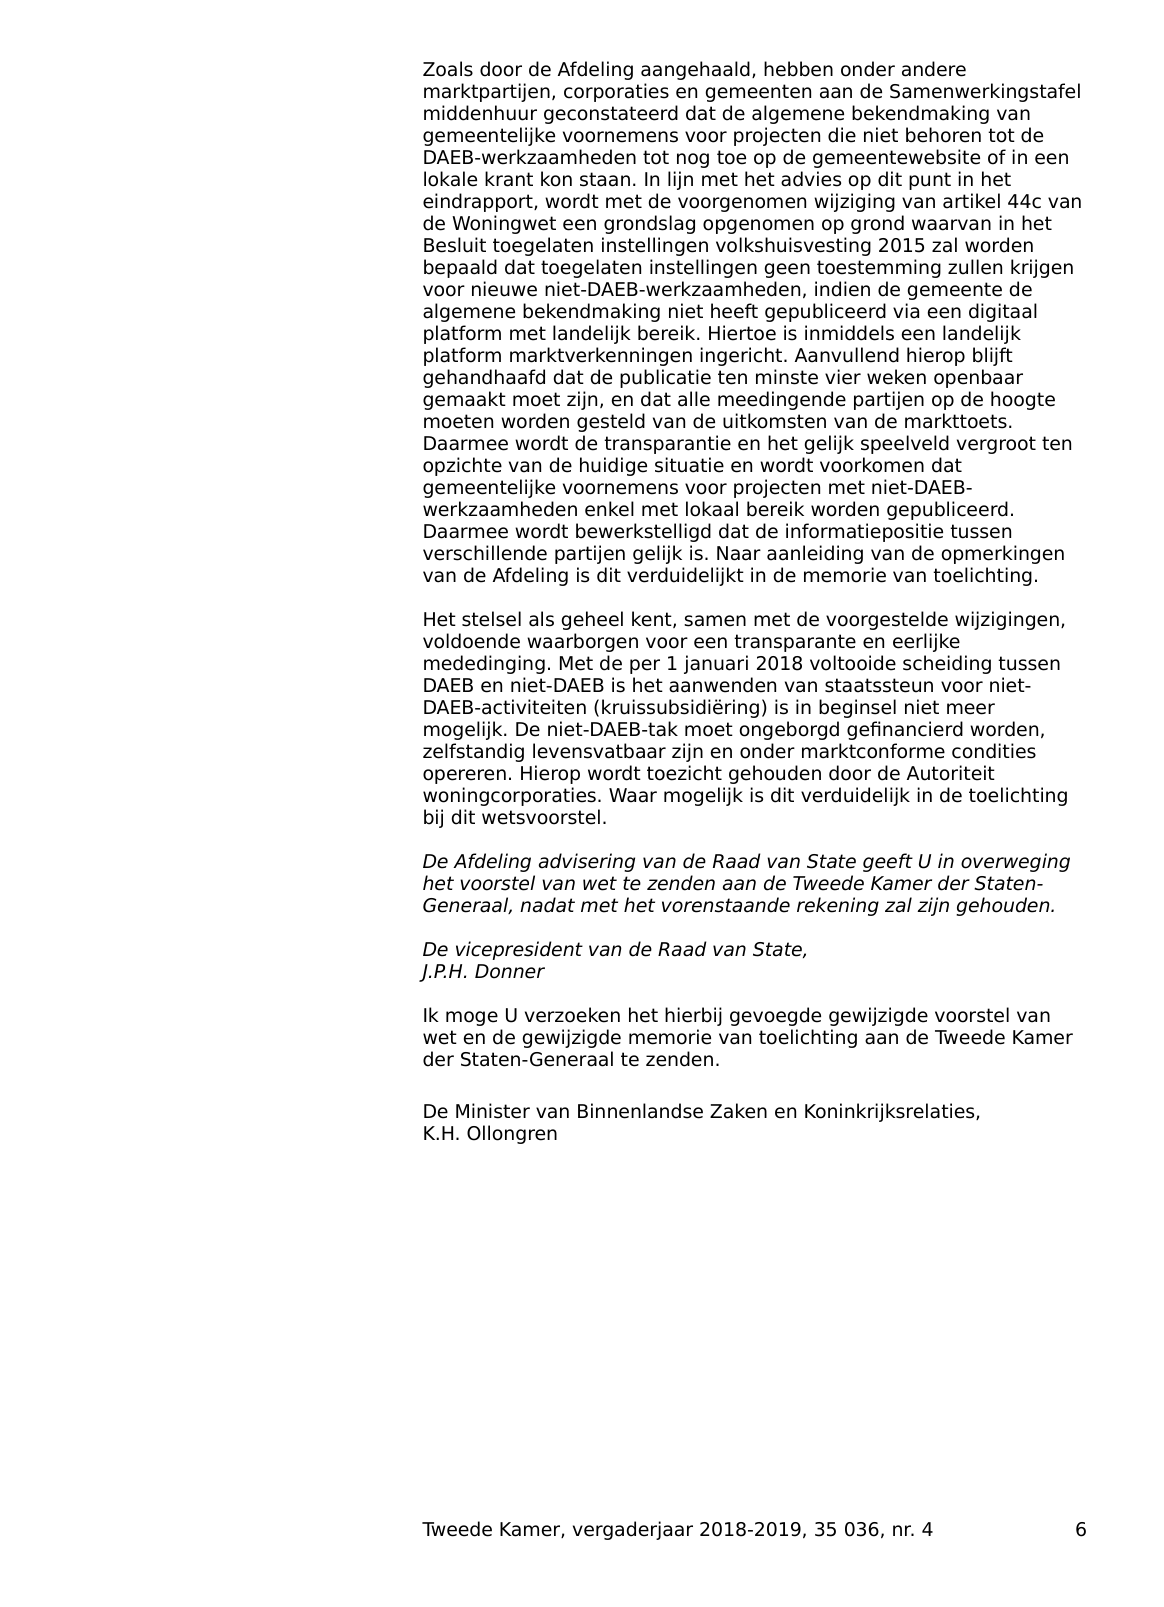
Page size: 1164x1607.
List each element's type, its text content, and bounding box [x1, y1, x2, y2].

text J.P.H. Donner [422, 961, 1087, 983]
text Het stelsel als geheel kent, samen met de voorgestelde wijzigingen, voldoende waarborgen voor een transparante en eerlijke mededinging. Met de per 1 januari 2018 voltooide scheiding tussen DAEB en niet-DAEB is het aanwenden van staatssteun voor niet-DAEB-activiteiten (kruissubsidiëring) is in beginsel niet meer mogelijk. De niet-DAEB-tak moet ongeborgd gefinancierd worden, zelfstandig levensvatbaar zijn en onder marktconforme condities opereren. Hierop wordt toezicht gehouden door de Autoriteit woningcorporaties. Waar mogelijk is dit verduidelijk in de toelichting bij dit wetsvoorstel. [422, 609, 1087, 828]
text Ik moge U verzoeken het hierbij gevoegde gewijzigde voorstel van wet en de gewijzigde memorie van toelichting aan de Tweede Kamer der Staten-Generaal te zenden. [422, 1005, 1087, 1071]
text De Minister van Binnenlandse Zaken en Koninkrijksrelaties, K.H. Ollongren [422, 1101, 1087, 1145]
text Zoals door de Afdeling aangehaald, hebben onder andere marktpartijen, corporaties en gemeenten aan de Samenwerkingstafel middenhuur geconstateerd dat de algemene bekendmaking van gemeentelijke voornemens voor projecten die niet behoren tot de DAEB-werkzaamheden tot nog toe op de gemeentewebsite of in een lokale krant kon staan. In lijn met het advies op dit punt in het eindrapport, wordt met de voorgenomen wijziging van artikel 44c van de Woningwet een grondslag opgenomen op grond waarvan in het Besluit toegelaten instellingen volkshuisvesting 2015 zal worden bepaald dat toegelaten instellingen geen toestemming zullen krijgen voor nieuwe niet-DAEB-werkzaamheden, indien de gemeente de algemene bekendmaking niet heeft gepubliceerd via een digitaal platform met landelijk bereik. Hiertoe is inmiddels een landelijk platform marktverkenningen ingericht. Aanvullend hierop blijft gehandhaafd dat de publicatie ten minste vier weken openbaar gemaakt moet zijn, en dat alle meedingende partijen op de hoogte moeten worden gesteld van de uitkomsten van de markttoets. Daarmee wordt de transparantie en het gelijk speelveld vergroot ten opzichte van de huidige situatie en wordt voorkomen dat gemeentelijke voornemens voor projecten met niet-DAEB-werkzaamheden enkel met lokaal bereik worden gepubliceerd. Daarmee wordt bewerkstelligd dat de informatiepositie tussen verschillende partijen gelijk is. Naar aanleiding van de opmerkingen van de Afdeling is dit verduidelijkt in de memorie van toelichting. [422, 59, 1087, 587]
text De vicepresident van de Raad van State, [422, 939, 1087, 961]
text De Afdeling advisering van de Raad van State geeft U in overweging het voorstel van wet te zenden aan de Tweede Kamer der Staten-Generaal, nadat met het vorenstaande rekening zal zijn gehouden. [422, 851, 1087, 917]
